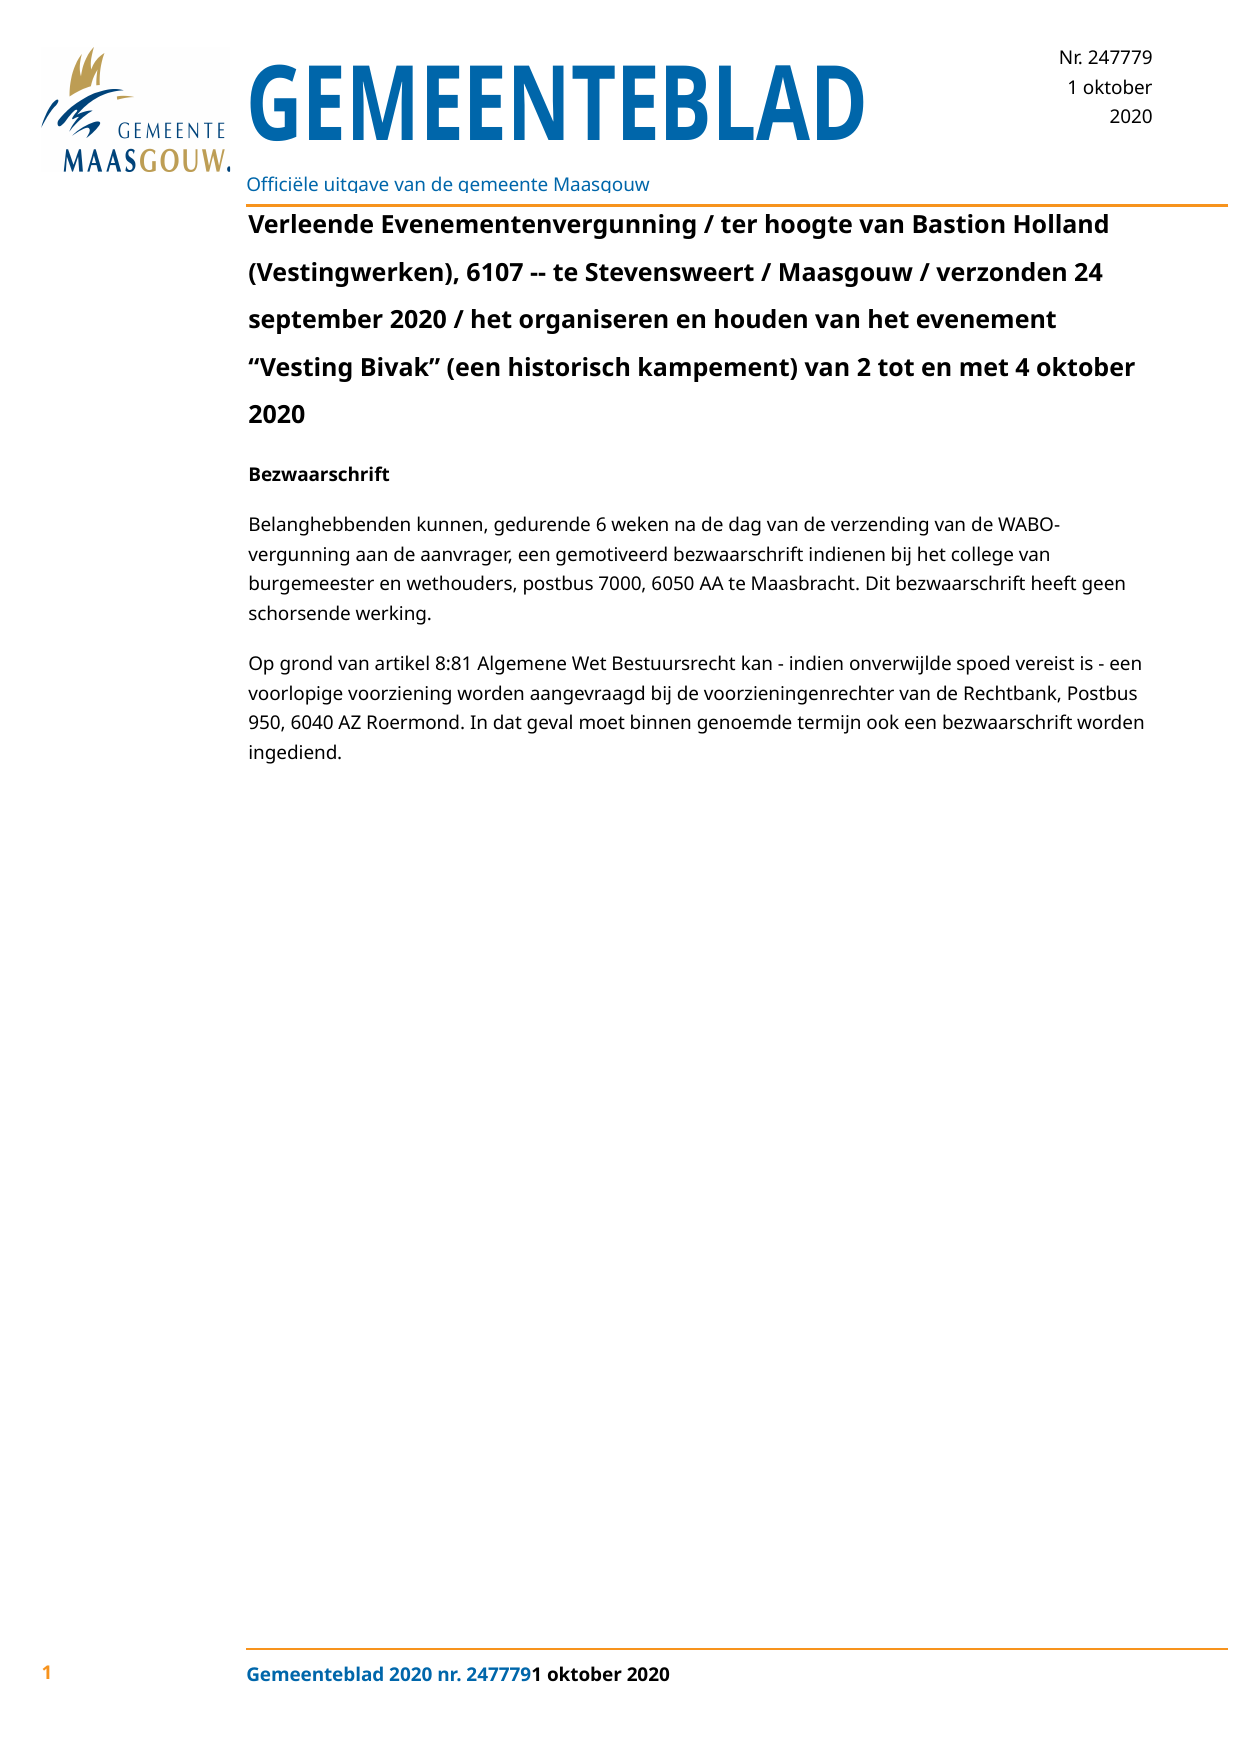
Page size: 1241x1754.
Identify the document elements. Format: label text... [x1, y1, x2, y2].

text Op grond van artikel 8:81 Algemene Wet Bestuursrecht kan - indien onverwijlde spoed vereist is - een voorlopige voorziening worden aangevraagd bij de voorzieningenrechter van de Rechtbank, Postbus 950, 6040 AZ Roermond. In dat geval moet binnen genoemde termijn ook een bezwaarschrift worden ingediend. [248, 650, 1152, 765]
text Bezwaarschrift [248, 461, 1152, 486]
picture [41, 47, 231, 172]
text Verleende Evenementenvergunning / ter hoogte van Bastion Holland (Vestingwerken), 6107 -- te Stevensweert / Maasgouw / verzonden 24 september 2020 / het organiseren en houden van het evenement “Vesting Bivak” (een historisch kampement) van 2 tot en met 4 oktober 2020 [248, 207, 1152, 431]
text Belanghebbenden kunnen, gedurende 6 weken na de dag van de verzending van de WABO-vergunning aan de aanvrager, een gemotiveerd bezwaarschrift indienen bij het college van burgemeester en wethouders, postbus 7000, 6050 AA te Maasbracht. Dit bezwaarschrift heeft geen schorsende werking. [248, 511, 1152, 626]
